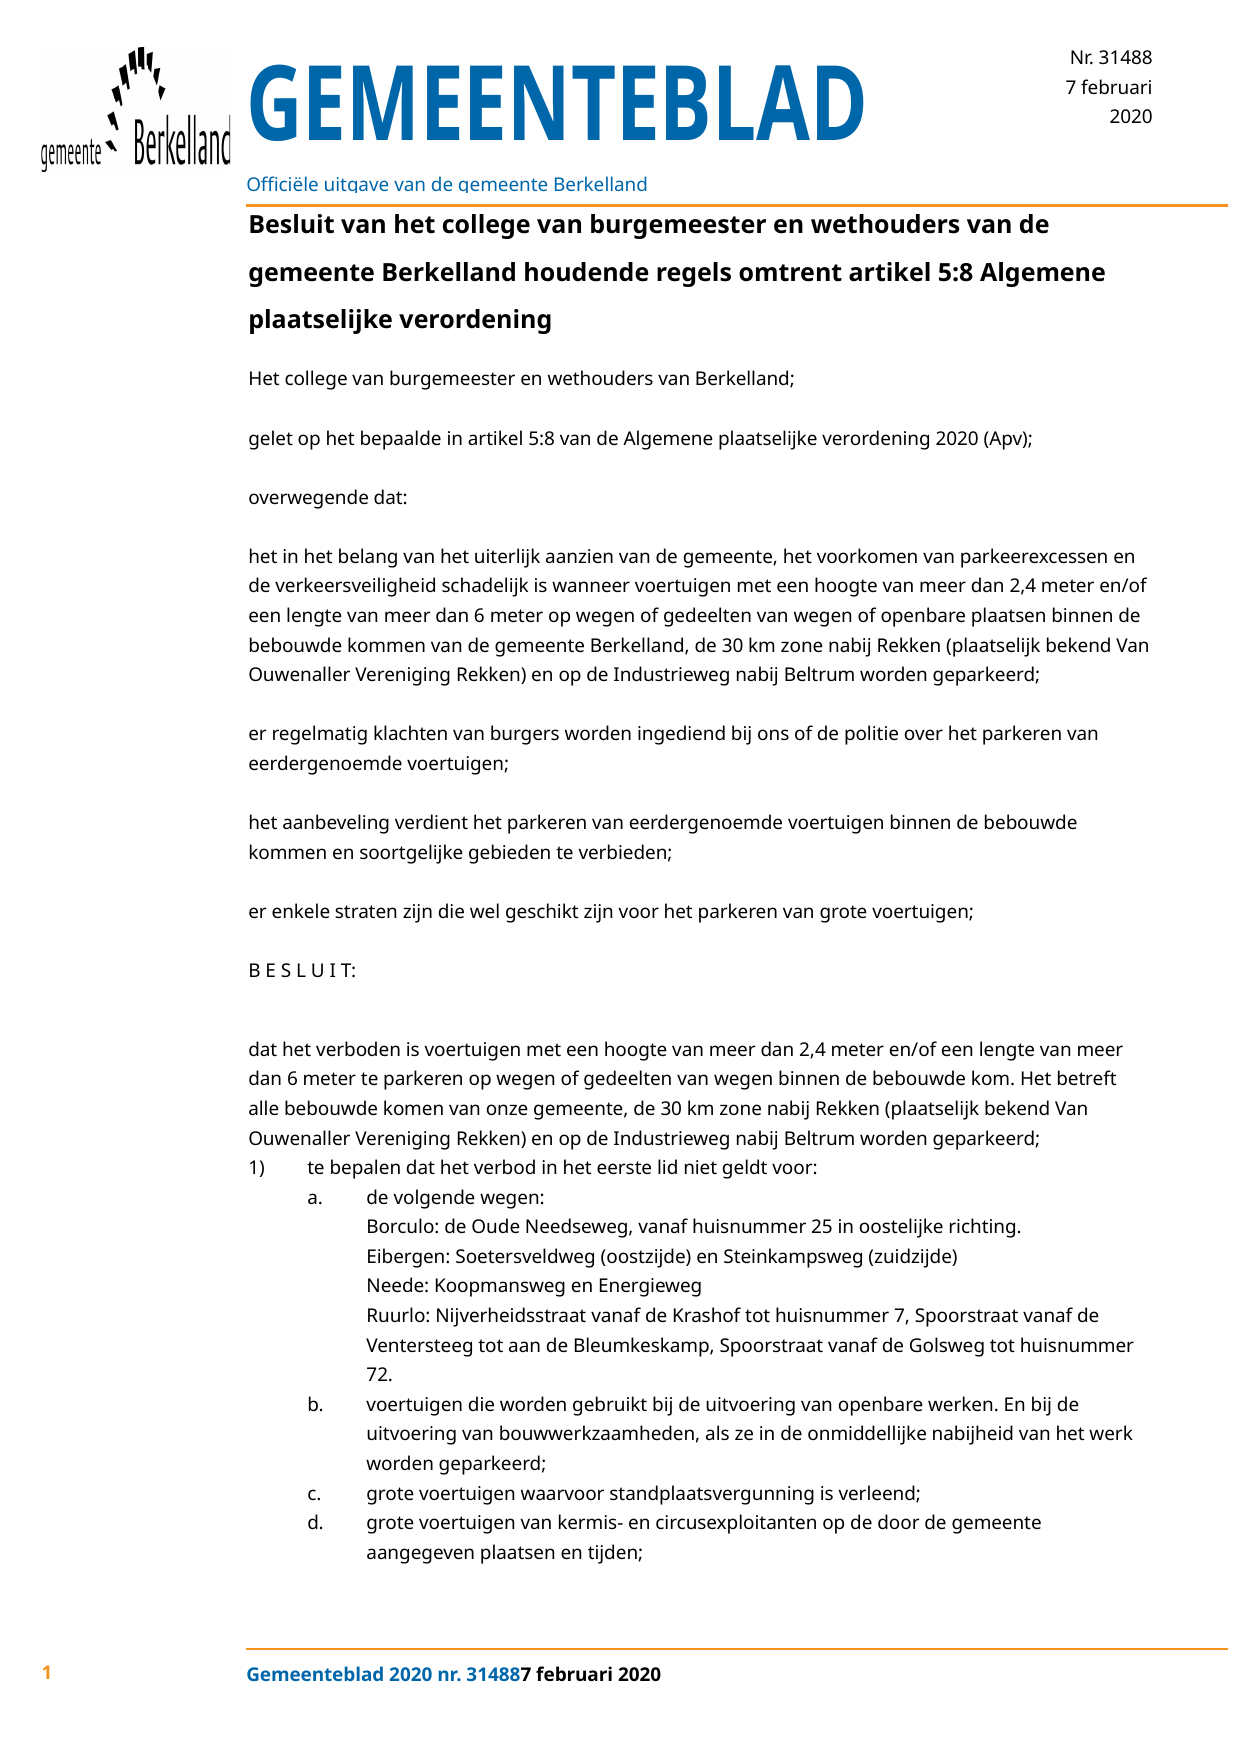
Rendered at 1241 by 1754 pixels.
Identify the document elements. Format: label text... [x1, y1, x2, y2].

text dat het verboden is voertuigen met een hoogte van meer dan 2,4 meter en/of een lengte van meer dan 6 meter te parkeren op wegen of gedeelten van wegen binnen de bebouwde kom. Het betreft alle bebouwde komen van onze gemeente, de 30 km zone nabij Rekken (plaatselijk bekend Van Ouwenaller Vereniging Rekken) en op de Industrieweg nabij Beltrum worden geparkeerd; [248, 1036, 1152, 1151]
text overwegende dat: [248, 484, 1152, 509]
list Ruurlo: Nijverheidsstraat vanaf de Krashof tot huisnummer 7, Spoorstraat vanaf de Ventersteeg tot aan de Bleumkeskamp, Spoorstraat vanaf de Golsweg tot huisnummer 72. [307, 1302, 1152, 1387]
text er regelmatig klachten van burgers worden ingediend bij ons of de politie over het parkeren van eerdergenoemde voertuigen; [248, 721, 1152, 776]
text B E S L U I T: [248, 957, 1152, 983]
picture [41, 47, 231, 172]
list Eibergen: Soetersveldweg (oostzijde) en Steinkampsweg (zuidzijde) [307, 1243, 1152, 1269]
text Het college van burgemeester en wethouders van Berkelland; [248, 366, 1152, 391]
text Besluit van het college van burgemeester en wethouders van de gemeente Berkelland houdende regels omtrent artikel 5:8 Algemene plaatselijke verordening [248, 207, 1152, 336]
list de volgende wegen: [307, 1184, 1152, 1210]
list te bepalen dat het verbod in het eerste lid niet geldt voor: [248, 1154, 1152, 1180]
list Borculo: de Oude Needseweg, vanaf huisnummer 25 in oostelijke richting. [307, 1213, 1152, 1239]
text gelet op het bepaalde in artikel 5:8 van de Algemene plaatselijke verordening 2020 (Apv); [248, 425, 1152, 450]
list voertuigen die worden gebruikt bij de uitvoering van openbare werken. En bij de uitvoering van bouwwerkzaamheden, als ze in de onmiddellijke nabijheid van het werk worden geparkeerd; [307, 1391, 1152, 1476]
text het in het belang van het uiterlijk aanzien van de gemeente, het voorkomen van parkeerexcessen en de verkeersveiligheid schadelijk is wanneer voertuigen met een hoogte van meer dan 2,4 meter en/of een lengte van meer dan 6 meter op wegen of gedeelten van wegen of openbare plaatsen binnen de bebouwde kommen van de gemeente Berkelland, de 30 km zone nabij Rekken (plaatselijk bekend Van Ouwenaller Vereniging Rekken) en op de Industrieweg nabij Beltrum worden geparkeerd; [248, 543, 1152, 687]
text er enkele straten zijn die wel geschikt zijn voor het parkeren van grote voertuigen; [248, 898, 1152, 924]
text het aanbeveling verdient het parkeren van eerdergenoemde voertuigen binnen de bebouwde kommen en soortgelijke gebieden te verbieden; [248, 809, 1152, 864]
list Neede: Koopmansweg en Energieweg [307, 1273, 1152, 1298]
list grote voertuigen van kermis- en circusexploitanten op de door de gemeente aangegeven plaatsen en tijden; [307, 1509, 1152, 1565]
list grote voertuigen waarvoor standplaatsvergunning is verleend; [307, 1480, 1152, 1506]
